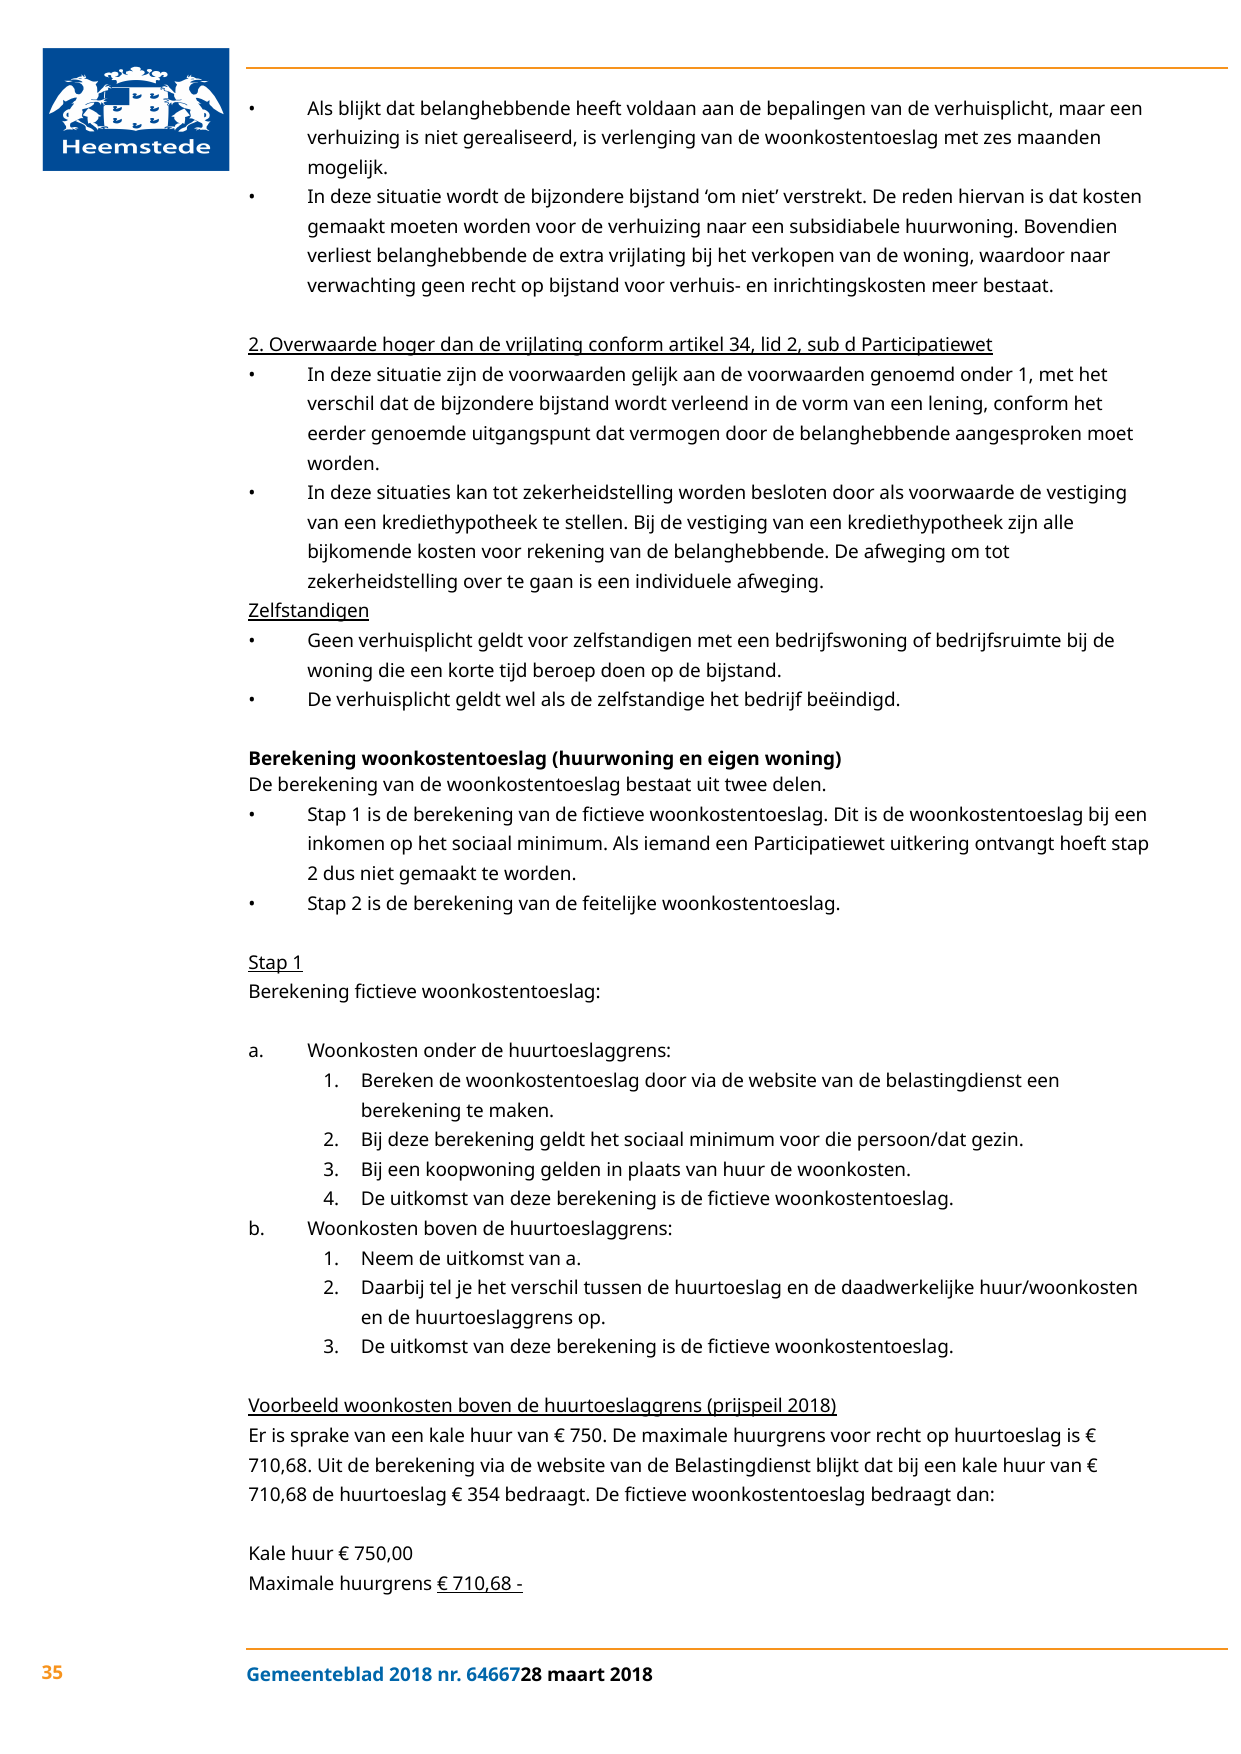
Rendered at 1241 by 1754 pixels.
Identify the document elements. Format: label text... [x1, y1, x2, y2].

list Neem de uitkomst van a. [323, 1245, 1152, 1270]
list Als blijkt dat belanghebbende heeft voldaan aan de bepalingen van de verhuisplicht, maar een verhuizing is niet gerealiseerd, is verlenging van de woonkostentoeslag met zes maanden mogelijk. [248, 95, 1152, 180]
list In deze situaties kan tot zekerheidstelling worden besloten door als voorwaarde de vestiging van een krediethypotheek te stellen. Bij de vestiging van een krediethypotheek zijn alle bijkomende kosten voor rekening van de belanghebbende. De afweging om tot zekerheidstelling over te gaan is een individuele afweging. [248, 479, 1152, 594]
text Maximale huurgrens € 710,68 - [248, 1570, 1152, 1596]
text De berekening van de woonkostentoeslag bestaat uit twee delen. [248, 771, 1152, 797]
list Bij deze berekening geldt het sociaal minimum voor die persoon/dat gezin. [323, 1126, 1152, 1152]
list In deze situatie wordt de bijzondere bijstand ‘om niet’ verstrekt. De reden hiervan is dat kosten gemaakt moeten worden voor de verhuizing naar een subsidiabele huurwoning. Bovendien verliest belanghebbende de extra vrijlating bij het verkopen van de woning, waardoor naar verwachting geen recht op bijstand voor verhuis- en inrichtingskosten meer bestaat. [248, 183, 1152, 298]
text 2. Overwaarde hoger dan de vrijlating conform artikel 34, lid 2, sub d Participatiewet [248, 331, 1152, 357]
list Woonkosten boven de huurtoeslaggrens: [248, 1215, 1152, 1241]
list Bij een koopwoning gelden in plaats van huur de woonkosten. [323, 1156, 1152, 1182]
text Voorbeeld woonkosten boven de huurtoeslaggrens (prijspeil 2018) [248, 1393, 1152, 1418]
list De verhuisplicht geldt wel als de zelfstandige het bedrijf beëindigd. [248, 686, 1152, 712]
list Stap 1 is de berekening van de fictieve woonkostentoeslag. Dit is de woonkostentoeslag bij een inkomen op het sociaal minimum. Als iemand een Participatiewet uitkering ontvangt hoeft stap 2 dus niet gemaakt te worden. [248, 801, 1152, 886]
list Woonkosten onder de huurtoeslaggrens: [248, 1038, 1152, 1063]
text Er is sprake van een kale huur van € 750. De maximale huurgrens voor recht op huurtoeslag is € 710,68. Uit de berekening via de website van de Belastingdienst blijkt dat bij een kale huur van € 710,68 de huurtoeslag € 354 bedraagt. De fictieve woonkostentoeslag bedraagt dan: [248, 1422, 1152, 1507]
list Bereken de woonkostentoeslag door via de website van de belastingdienst een berekening te maken. [323, 1067, 1152, 1122]
picture [41, 47, 231, 172]
list De uitkomst van deze berekening is de fictieve woonkostentoeslag. [323, 1186, 1152, 1211]
text Zelfstandigen [248, 598, 1152, 623]
list Daarbij tel je het verschil tussen de huurtoeslag en de daadwerkelijke huur/woonkosten en de huurtoeslaggrens op. [323, 1274, 1152, 1329]
list Geen verhuisplicht geldt voor zelfstandigen met een bedrijfswoning of bedrijfsruimte bij de woning die een korte tijd beroep doen op de bijstand. [248, 627, 1152, 683]
list Stap 2 is de berekening van de feitelijke woonkostentoeslag. [248, 890, 1152, 915]
list In deze situatie zijn de voorwaarden gelijk aan de voorwaarden genoemd onder 1, met het verschil dat de bijzondere bijstand wordt verleend in de vorm van een lening, conform het eerder genoemde uitgangspunt dat vermogen door de belanghebbende aangesproken moet worden. [248, 361, 1152, 476]
text Berekening fictieve woonkostentoeslag: [248, 978, 1152, 1004]
text Stap 1 [248, 949, 1152, 974]
text Berekening woonkostentoeslag (huurwoning en eigen woning) [248, 746, 1152, 771]
text Kale huur € 750,00 [248, 1541, 1152, 1566]
list De uitkomst van deze berekening is de fictieve woonkostentoeslag. [323, 1333, 1152, 1359]
